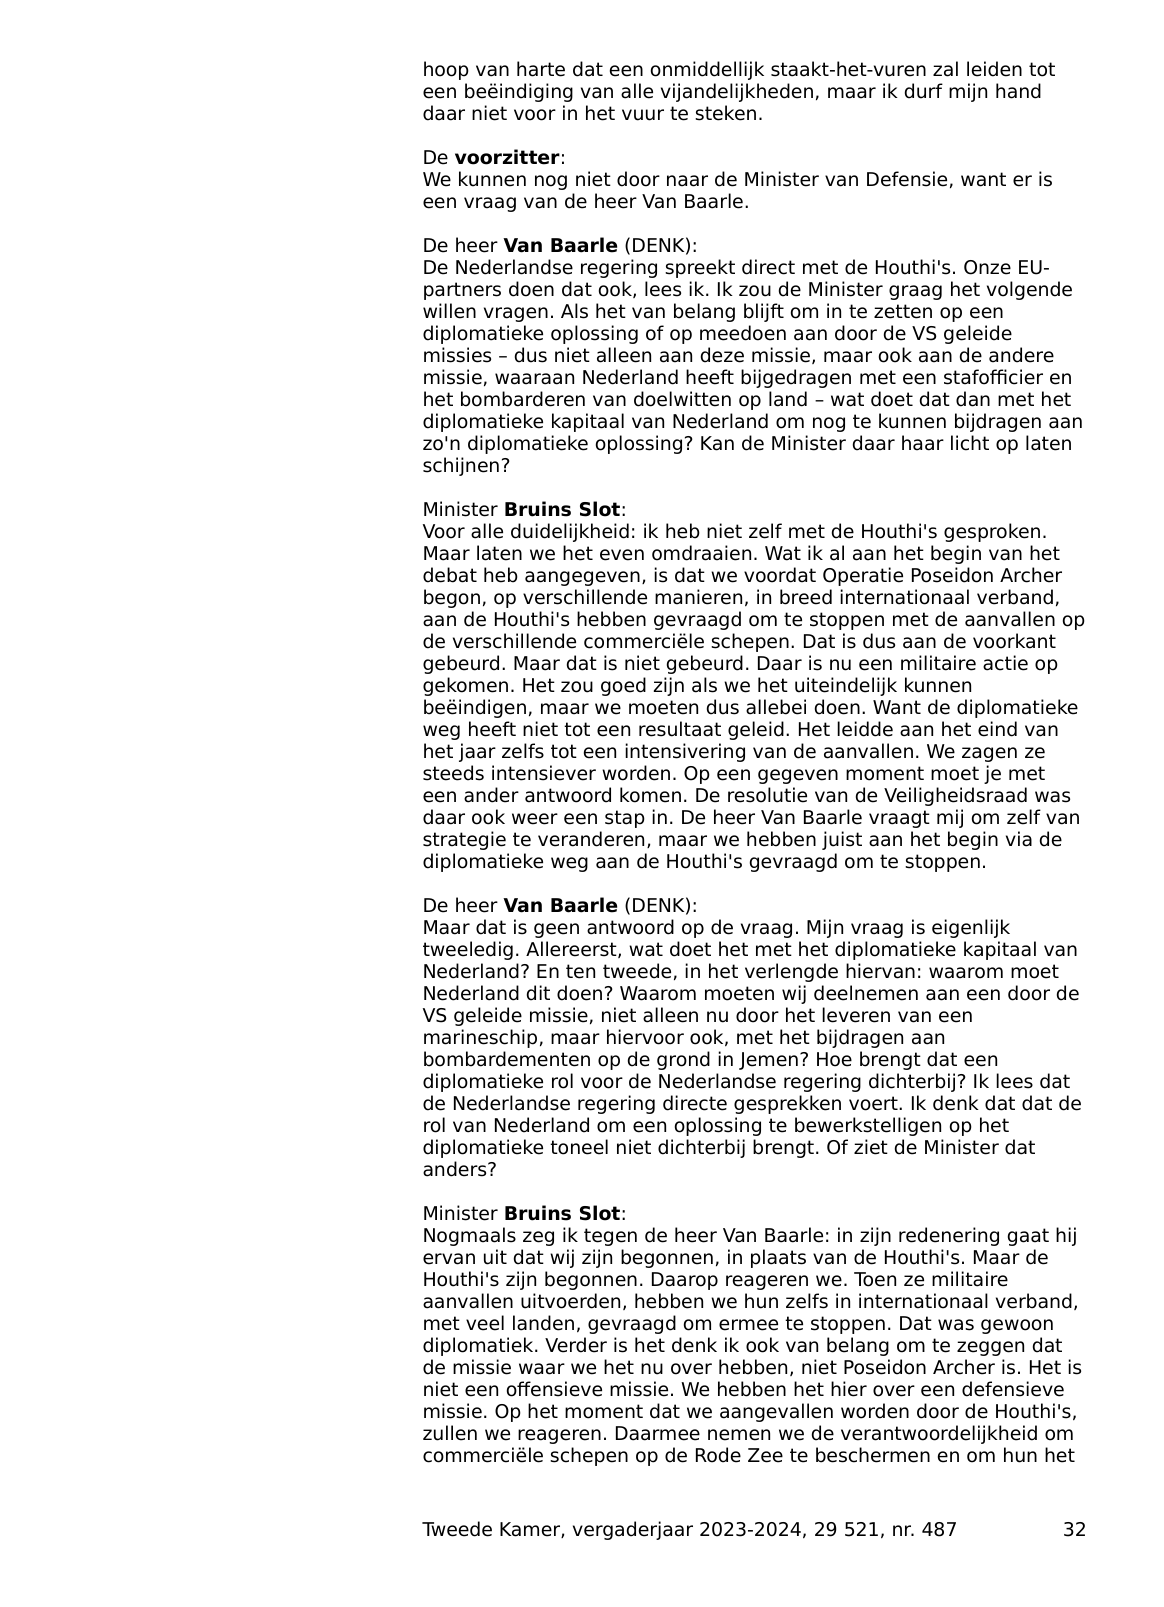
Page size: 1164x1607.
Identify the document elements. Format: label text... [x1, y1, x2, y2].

text De Nederlandse regering spreekt direct met de Houthi's. Onze EU-partners doen dat ook, lees ik. Ik zou de Minister graag het volgende willen vragen. Als het van belang blijft om in te zetten op een diplomatieke oplossing of op meedoen aan door de VS geleide missies – dus niet alleen aan deze missie, maar ook aan de andere missie, waaraan Nederland heeft bijgedragen met een stafofficier en het bombarderen van doelwitten op land – wat doet dat dan met het diplomatieke kapitaal van Nederland om nog te kunnen bijdragen aan zo'n diplomatieke oplossing? Kan de Minister daar haar licht op laten schijnen? [422, 257, 1087, 477]
text De heer Van Baarle (DENK): [422, 895, 1087, 917]
text hoop van harte dat een onmiddellijk staakt-het-vuren zal leiden tot een beëindiging van alle vijandelijkheden, maar ik durf mijn hand daar niet voor in het vuur te steken. [422, 59, 1087, 125]
text Minister Bruins Slot: [422, 499, 1087, 521]
text We kunnen nog niet door naar de Minister van Defensie, want er is een vraag van de heer Van Baarle. [422, 169, 1087, 213]
text Voor alle duidelijkheid: ik heb niet zelf met de Houthi's gesproken. Maar laten we het even omdraaien. Wat ik al aan het begin van het debat heb aangegeven, is dat we voordat Operatie Poseidon Archer begon, op verschillende manieren, in breed internationaal verband, aan de Houthi's hebben gevraagd om te stoppen met de aanvallen op de verschillende commerciële schepen. Dat is dus aan de voorkant gebeurd. Maar dat is niet gebeurd. Daar is nu een militaire actie op gekomen. Het zou goed zijn als we het uiteindelijk kunnen beëindigen, maar we moeten dus allebei doen. Want de diplomatieke weg heeft niet tot een resultaat geleid. Het leidde aan het eind van het jaar zelfs tot een intensivering van de aanvallen. We zagen ze steeds intensiever worden. Op een gegeven moment moet je met een ander antwoord komen. De resolutie van de Veiligheidsraad was daar ook weer een stap in. De heer Van Baarle vraagt mij om zelf van strategie te veranderen, maar we hebben juist aan het begin via de diplomatieke weg aan de Houthi's gevraagd om te stoppen. [422, 521, 1087, 873]
text Minister Bruins Slot: [422, 1203, 1087, 1225]
text De heer Van Baarle (DENK): [422, 235, 1087, 257]
text Nogmaals zeg ik tegen de heer Van Baarle: in zijn redenering gaat hij ervan uit dat wij zijn begonnen, in plaats van de Houthi's. Maar de Houthi's zijn begonnen. Daarop reageren we. Toen ze militaire aanvallen uitvoerden, hebben we hun zelfs in internationaal verband, met veel landen, gevraagd om ermee te stoppen. Dat was gewoon diplomatiek. Verder is het denk ik ook van belang om te zeggen dat de missie waar we het nu over hebben, niet Poseidon Archer is. Het is niet een offensieve missie. We hebben het hier over een defensieve missie. Op het moment dat we aangevallen worden door de Houthi's, zullen we reageren. Daarmee nemen we de verantwoordelijkheid om commerciële schepen op de Rode Zee te beschermen en om hun het [422, 1225, 1087, 1467]
text De voorzitter: [422, 147, 1087, 169]
text Maar dat is geen antwoord op de vraag. Mijn vraag is eigenlijk tweeledig. Allereerst, wat doet het met het diplomatieke kapitaal van Nederland? En ten tweede, in het verlengde hiervan: waarom moet Nederland dit doen? Waarom moeten wij deelnemen aan een door de VS geleide missie, niet alleen nu door het leveren van een marineschip, maar hiervoor ook, met het bijdragen aan bombardementen op de grond in Jemen? Hoe brengt dat een diplomatieke rol voor de Nederlandse regering dichterbij? Ik lees dat de Nederlandse regering directe gesprekken voert. Ik denk dat dat de rol van Nederland om een oplossing te bewerkstelligen op het diplomatieke toneel niet dichterbij brengt. Of ziet de Minister dat anders? [422, 917, 1087, 1181]
